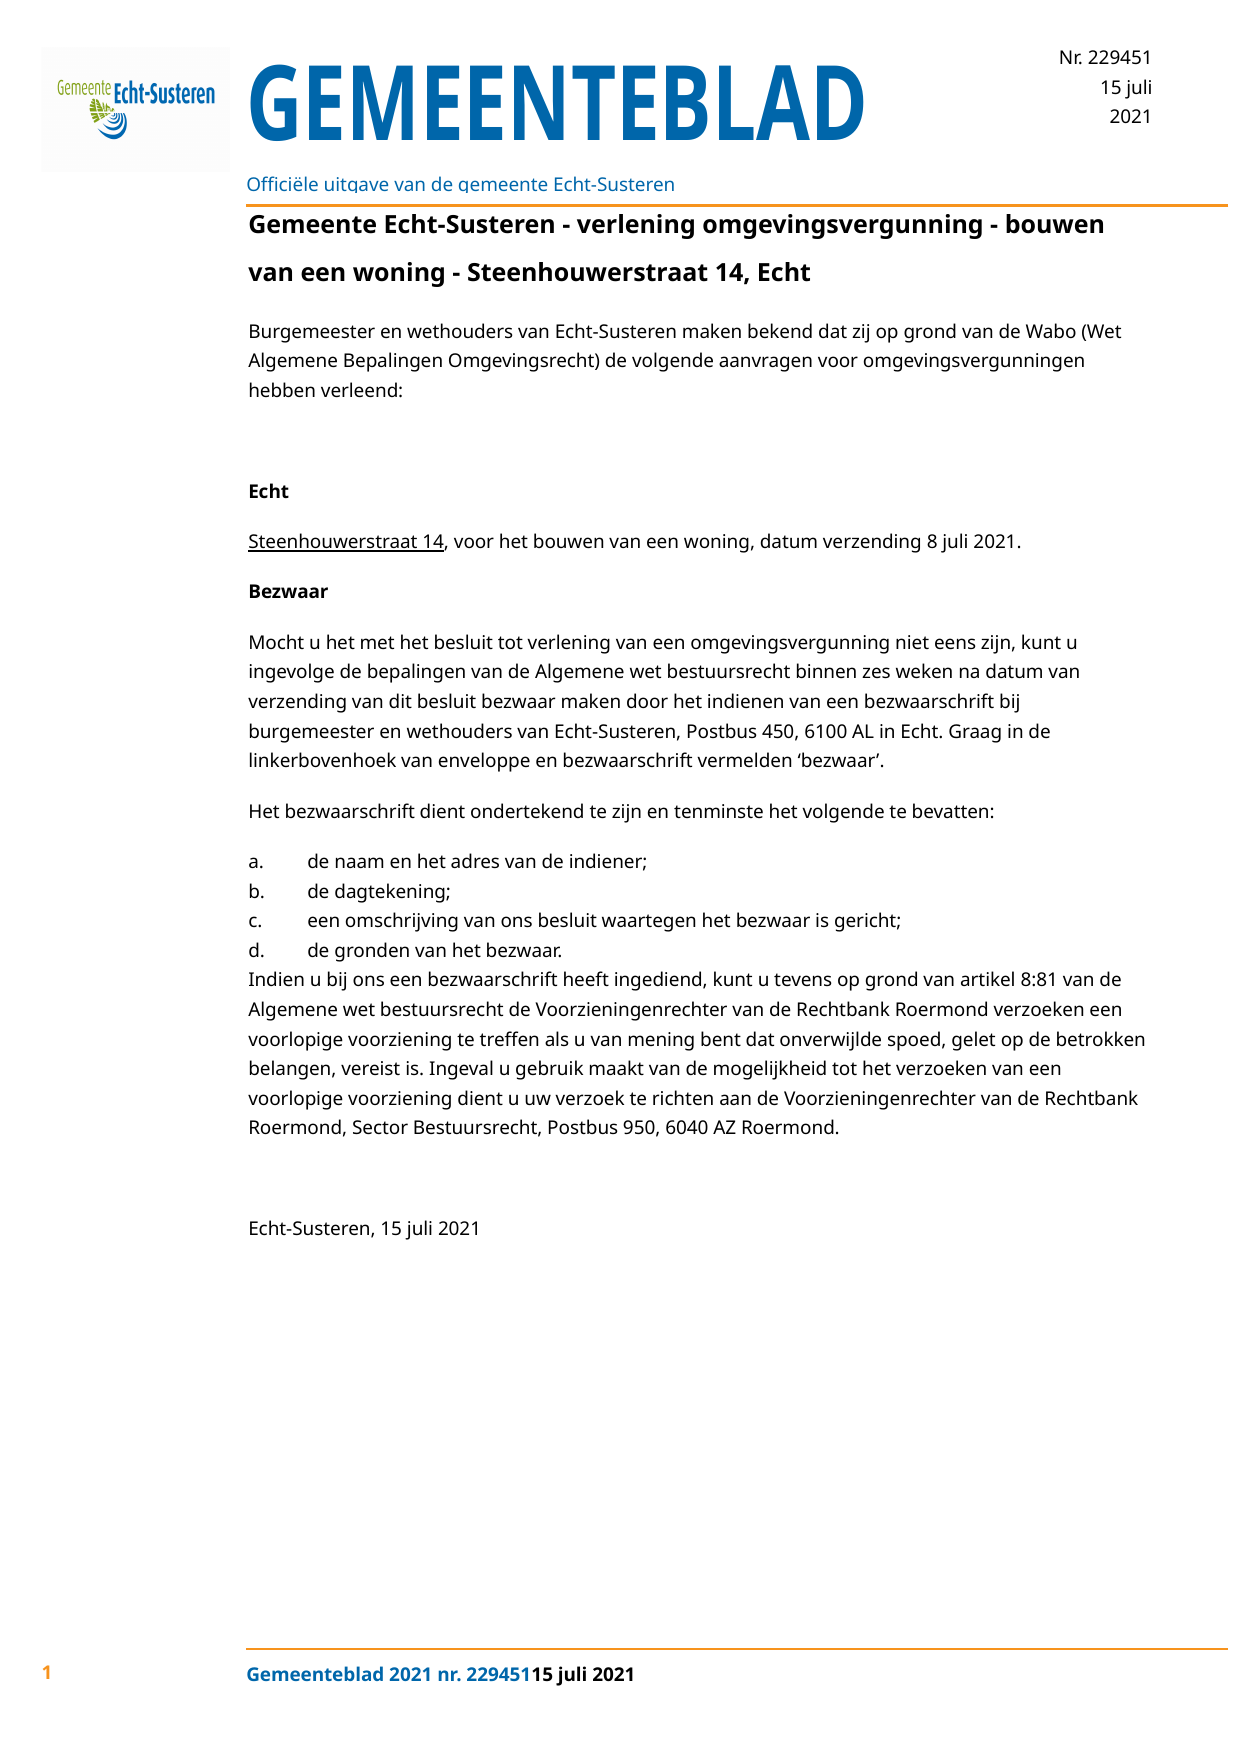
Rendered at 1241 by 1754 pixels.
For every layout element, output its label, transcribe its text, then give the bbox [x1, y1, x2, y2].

text Indien u bij ons een bezwaarschrift heeft ingediend, kunt u tevens op grond van artikel 8:81 van de Algemene wet bestuursrecht de Voorzieningenrechter van de Rechtbank Roermond verzoeken een voorlopige voorziening te treffen als u van mening bent dat onverwijlde spoed, gelet op de betrokken belangen, vereist is. Ingeval u gebruik maakt van de mogelijkheid tot het verzoeken van een voorlopige voorziening dient u uw verzoek te richten aan de Voorzieningenrechter van de Rechtbank Roermond, Sector Bestuursrecht, Postbus 950, 6040 AZ Roermond. [248, 967, 1152, 1140]
text Burgemeester en wethouders van Echt-Susteren maken bekend dat zij op grond van de Wabo (Wet Algemene Bepalingen Omgevingsrecht) de volgende aanvragen voor omgevingsvergunningen hebben verleend: [248, 318, 1152, 403]
list een omschrijving van ons besluit waartegen het bezwaar is gericht; [248, 907, 1152, 933]
picture [41, 47, 231, 172]
text Bezwaar [248, 579, 1152, 604]
list de naam en het adres van de indiener; [248, 848, 1152, 874]
list de dagtekening; [248, 878, 1152, 904]
list de gronden van het bezwaar. [248, 937, 1152, 963]
text Steenhouwerstraat 14, voor het bouwen van een woning, datum verzending 8 juli 2021. [248, 528, 1152, 554]
text Gemeente Echt-Susteren - verlening omgevingsvergunning - bouwen van een woning - Steenhouwerstraat 14, Echt [248, 207, 1152, 288]
text Het bezwaarschrift dient ondertekend te zijn en tenminste het volgende te bevatten: [248, 798, 1152, 824]
text Echt [248, 478, 1152, 504]
text Mocht u het met het besluit tot verlening van een omgevingsvergunning niet eens zijn, kunt u ingevolge de bepalingen van de Algemene wet bestuursrecht binnen zes weken na datum van verzending van dit besluit bezwaar maken door het indienen van een bezwaarschrift bij burgemeester en wethouders van Echt-Susteren, Postbus 450, 6100 AL in Echt. Graag in de linkerbovenhoek van enveloppe en bezwaarschrift vermelden ‘bezwaar’. [248, 629, 1152, 773]
text Echt-Susteren, 15 juli 2021 [248, 1215, 1152, 1241]
